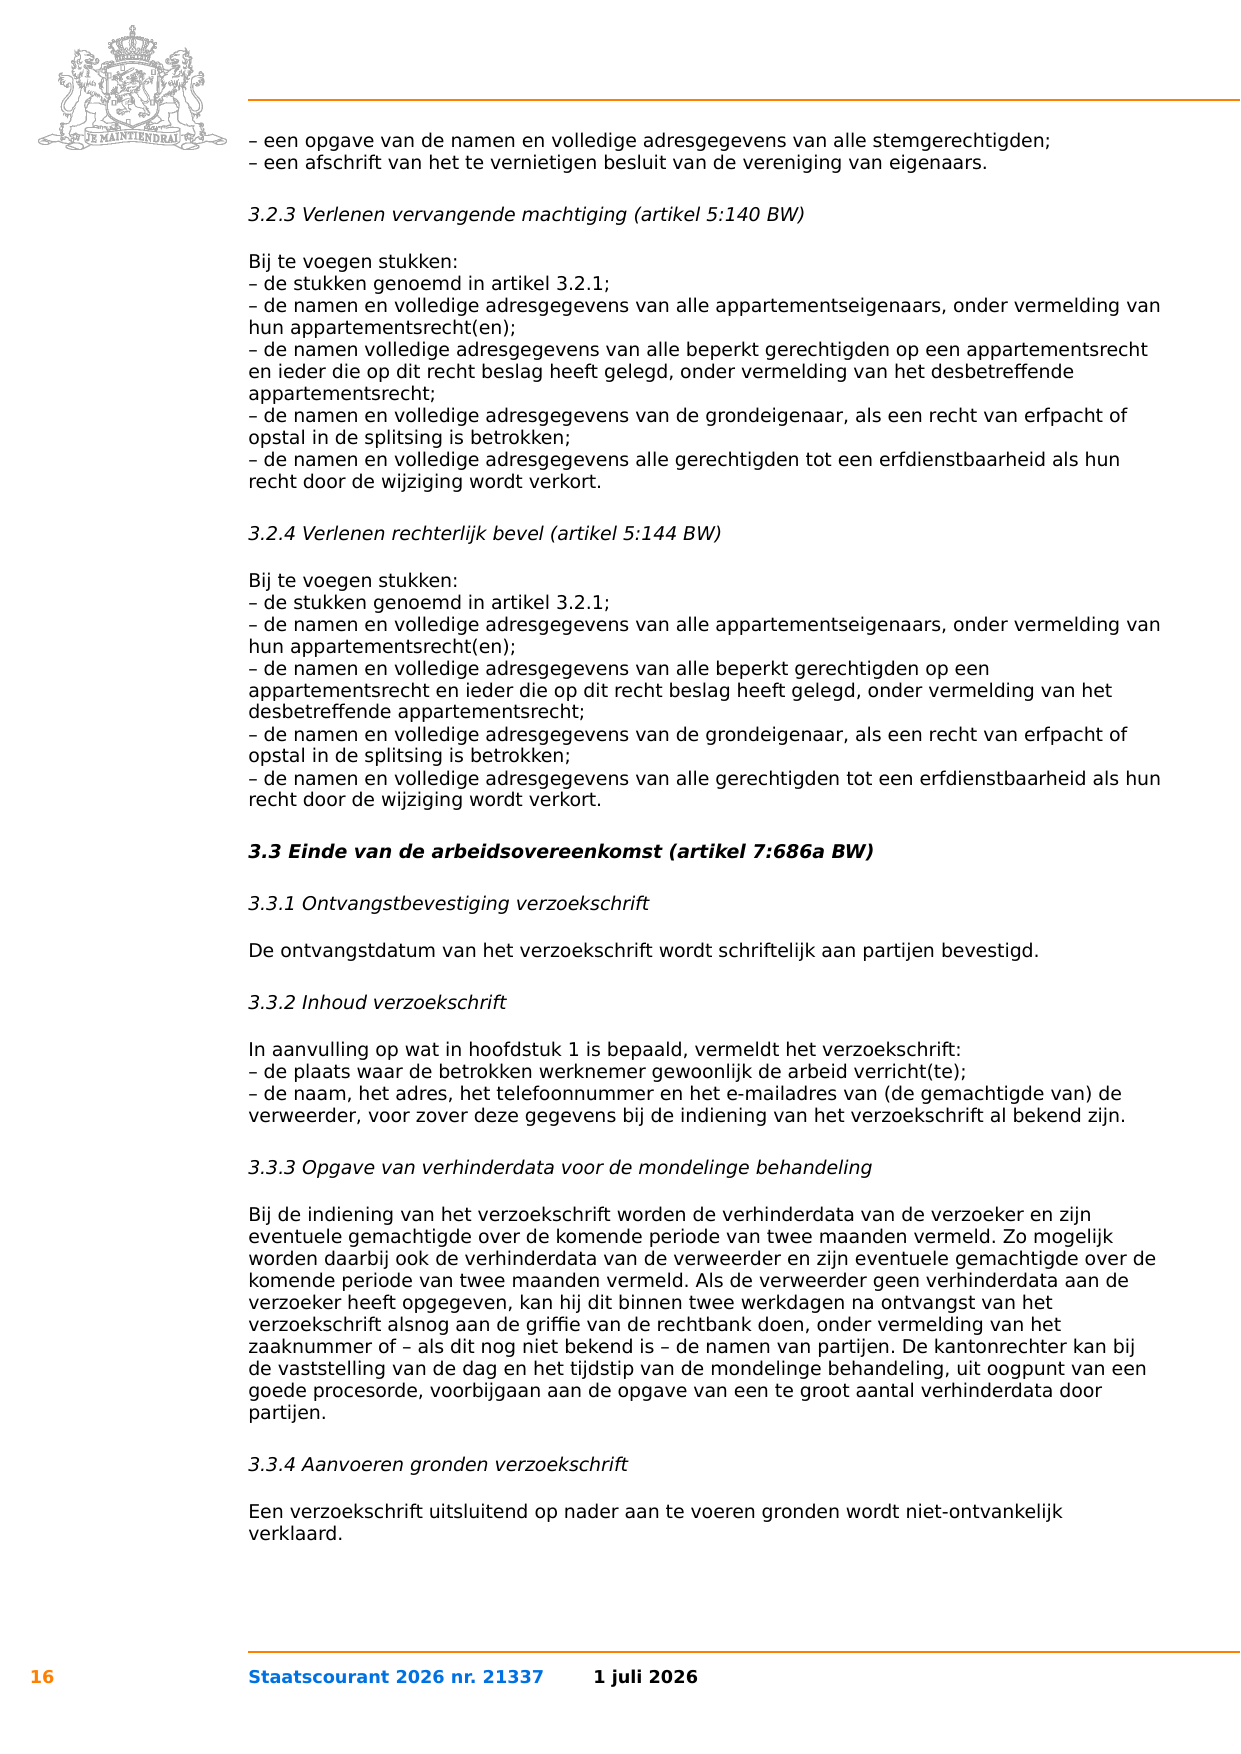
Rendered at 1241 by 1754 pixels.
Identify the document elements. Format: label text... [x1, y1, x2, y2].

text Bij te voegen stukken: [248, 569, 1163, 592]
text Een verzoekschrift uitsluitend op nader aan te voeren gronden wordt niet-ontvankelijk verklaard. [248, 1501, 1163, 1545]
text – de namen en volledige adresgegevens van de grondeigenaar, als een recht van erfpacht of opstal in de splitsing is betrokken; [248, 405, 1163, 449]
text – de namen en volledige adresgegevens van alle appartementseigenaars, onder vermelding van hun appartementsrecht(en); [248, 613, 1163, 657]
text – de namen en volledige adresgegevens van alle gerechtigden tot een erfdienstbaarheid als hun recht door de wijziging wordt verkort. [248, 767, 1163, 811]
text – de plaats waar de betrokken werknemer gewoonlijk de arbeid verricht(te); [248, 1061, 1163, 1083]
subtitle 3.3.3 Opgave van verhinderdata voor de mondelinge behandeling [248, 1157, 1163, 1179]
subtitle 3.3 Einde van de arbeidsovereenkomst (artikel 7:686a BW) [248, 841, 1163, 863]
text – de naam, het adres, het telefoonnummer en het e-mailadres van (de gemachtigde van) de verweerder, voor zover deze gegevens bij de indiening van het verzoekschrift al bekend zijn. [248, 1083, 1163, 1127]
text – de namen en volledige adresgegevens alle gerechtigden tot een erfdienstbaarheid als hun recht door de wijziging wordt verkort. [248, 449, 1163, 493]
text – een opgave van de namen en volledige adresgegevens van alle stemgerechtigden; [248, 130, 1163, 152]
subtitle 3.3.2 Inhoud verzoekschrift [248, 992, 1163, 1014]
text – een afschrift van het te vernietigen besluit van de vereniging van eigenaars. [248, 152, 1163, 174]
subtitle 3.2.3 Verlenen vervangende machtiging (artikel 5:140 BW) [248, 204, 1163, 226]
subtitle 3.3.4 Aanvoeren gronden verzoekschrift [248, 1454, 1163, 1476]
subtitle 3.3.1 Ontvangstbevestiging verzoekschrift [248, 893, 1163, 915]
text – de namen en volledige adresgegevens van alle beperkt gerechtigden op een appartementsrecht en ieder die op dit recht beslag heeft gelegd, onder vermelding van het desbetreffende appartementsrecht; [248, 657, 1163, 723]
subtitle 3.2.4 Verlenen rechterlijk bevel (artikel 5:144 BW) [248, 523, 1163, 544]
text – de namen volledige adresgegevens van alle beperkt gerechtigden op een appartementsrecht en ieder die op dit recht beslag heeft gelegd, onder vermelding van het desbetreffende appartementsrecht; [248, 339, 1163, 405]
text – de stukken genoemd in artikel 3.2.1; [248, 592, 1163, 613]
picture [38, 25, 227, 150]
text Bij de indiening van het verzoekschrift worden de verhinderdata van de verzoeker en zijn eventuele gemachtigde over de komende periode van twee maanden vermeld. Zo mogelijk worden daarbij ook de verhinderdata van de verweerder en zijn eventuele gemachtigde over de komende periode van twee maanden vermeld. Als de verweerder geen verhinderdata aan de verzoeker heeft opgegeven, kan hij dit binnen twee werkdagen na ontvangst van het verzoekschrift alsnog aan de griffie van de rechtbank doen, onder vermelding van het zaaknummer of – als dit nog niet bekend is – de namen van partijen. De kantonrechter kan bij de vaststelling van de dag en het tijdstip van de mondelinge behandeling, uit oogpunt van een goede procesorde, voorbijgaan aan de opgave van een te groot aantal verhinderdata door partijen. [248, 1204, 1163, 1424]
text In aanvulling op wat in hoofdstuk 1 is bepaald, vermeldt het verzoekschrift: [248, 1039, 1163, 1061]
text De ontvangstdatum van het verzoekschrift wordt schriftelijk aan partijen bevestigd. [248, 940, 1163, 962]
text – de namen en volledige adresgegevens van alle appartementseigenaars, onder vermelding van hun appartementsrecht(en); [248, 295, 1163, 339]
text – de namen en volledige adresgegevens van de grondeigenaar, als een recht van erfpacht of opstal in de splitsing is betrokken; [248, 723, 1163, 767]
text – de stukken genoemd in artikel 3.2.1; [248, 273, 1163, 295]
text Bij te voegen stukken: [248, 251, 1163, 273]
